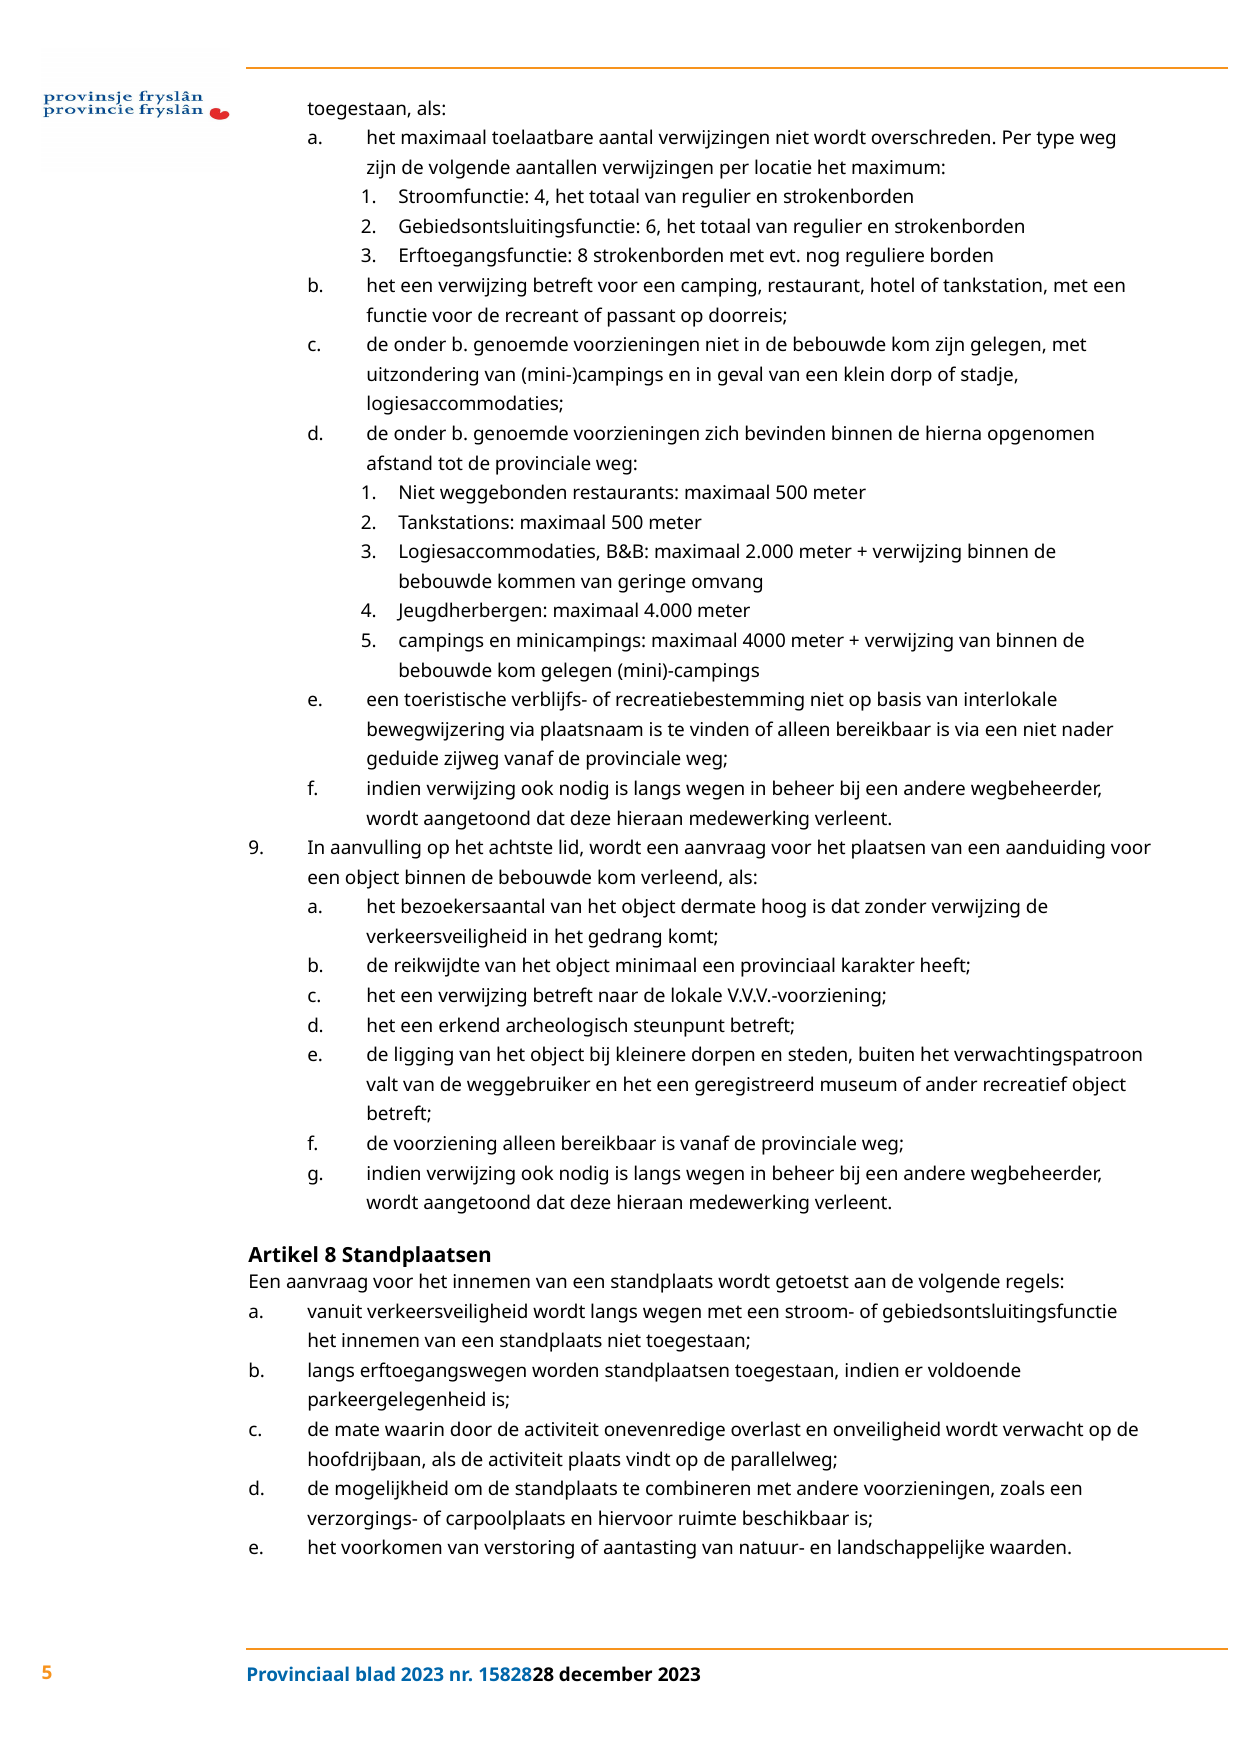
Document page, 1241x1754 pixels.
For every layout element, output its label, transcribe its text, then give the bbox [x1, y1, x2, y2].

list de ligging van het object bij kleinere dorpen en steden, buiten het verwachtingspatroon valt van de weggebruiker en het een geregistreerd museum of ander recreatief object betreft; [307, 1041, 1152, 1126]
list de mate waarin door de activiteit onevenredige overlast en onveiligheid wordt verwacht op de hoofdrijbaan, als de activiteit plaats vindt op de parallelweg; [248, 1416, 1152, 1471]
list de mogelijkheid om de standplaats te combineren met andere voorzieningen, zoals een verzorgings- of carpoolplaats en hiervoor ruimte beschikbaar is; [248, 1475, 1152, 1531]
list het maximaal toelaatbare aantal verwijzingen niet wordt overschreden. Per type weg zijn de volgende aantallen verwijzingen per locatie het maximum: [307, 124, 1152, 180]
list Stroomfunctie: 4, het totaal van regulier en strokenborden [361, 183, 1152, 209]
list de onder b. genoemde voorzieningen zich bevinden binnen de hierna opgenomen afstand tot de provinciale weg: [307, 420, 1152, 476]
list Niet weggebonden restaurants: maximaal 500 meter [361, 479, 1152, 505]
list de onder b. genoemde voorzieningen niet in de bebouwde kom zijn gelegen, met uitzondering van (mini-)campings en in geval van een klein dorp of stadje, logiesaccommodaties; [307, 331, 1152, 416]
list langs erftoegangswegen worden standplaatsen toegestaan, indien er voldoende parkeergelegenheid is; [248, 1357, 1152, 1412]
list het een verwijzing betreft naar de lokale V.V.V.-voorziening; [307, 982, 1152, 1008]
list Tankstations: maximaal 500 meter [361, 509, 1152, 535]
list campings en minicampings: maximaal 4000 meter + verwijzing van binnen de bebouwde kom gelegen (mini)-campings [361, 627, 1152, 683]
text Artikel 8 Standplaatsen [248, 1240, 1152, 1268]
list het bezoekersaantal van het object dermate hoog is dat zonder verwijzing de verkeersveiligheid in het gedrang komt; [307, 893, 1152, 949]
list toegestaan, als: [248, 95, 1152, 121]
list vanuit verkeersveiligheid wordt langs wegen met een stroom- of gebiedsontsluitingsfunctie het innemen van een standplaats niet toegestaan; [248, 1298, 1152, 1353]
list het een verwijzing betreft voor een camping, restaurant, hotel of tankstation, met een functie voor de recreant of passant op doorreis; [307, 272, 1152, 328]
list In aanvulling op het achtste lid, wordt een aanvraag voor het plaatsen van een aanduiding voor een object binnen de bebouwde kom verleend, als: [248, 834, 1152, 890]
list de voorziening alleen bereikbaar is vanaf de provinciale weg; [307, 1130, 1152, 1156]
list indien verwijzing ook nodig is langs wegen in beheer bij een andere wegbeheerder, wordt aangetoond dat deze hieraan medewerking verleent. [307, 1160, 1152, 1215]
picture [41, 47, 231, 172]
list de reikwijdte van het object minimaal een provinciaal karakter heeft; [307, 953, 1152, 978]
list Erftoegangsfunctie: 8 strokenborden met evt. nog reguliere borden [361, 243, 1152, 268]
list indien verwijzing ook nodig is langs wegen in beheer bij een andere wegbeheerder, wordt aangetoond dat deze hieraan medewerking verleent. [307, 775, 1152, 831]
list Jeugdherbergen: maximaal 4.000 meter [361, 598, 1152, 623]
list het een erkend archeologisch steunpunt betreft; [307, 1012, 1152, 1038]
list het voorkomen van verstoring of aantasting van natuur- en landschappelijke waarden. [248, 1534, 1152, 1560]
list Gebiedsontsluitingsfunctie: 6, het totaal van regulier en strokenborden [361, 213, 1152, 239]
list een toeristische verblijfs- of recreatiebestemming niet op basis van interlokale bewegwijzering via plaatsnaam is te vinden of alleen bereikbaar is via een niet nader geduide zijweg vanaf de provinciale weg; [307, 686, 1152, 771]
list Logiesaccommodaties, B&B: maximaal 2.000 meter + verwijzing binnen de bebouwde kommen van geringe omvang [361, 538, 1152, 594]
text Een aanvraag voor het innemen van een standplaats wordt getoetst aan de volgende regels: [248, 1268, 1152, 1294]
